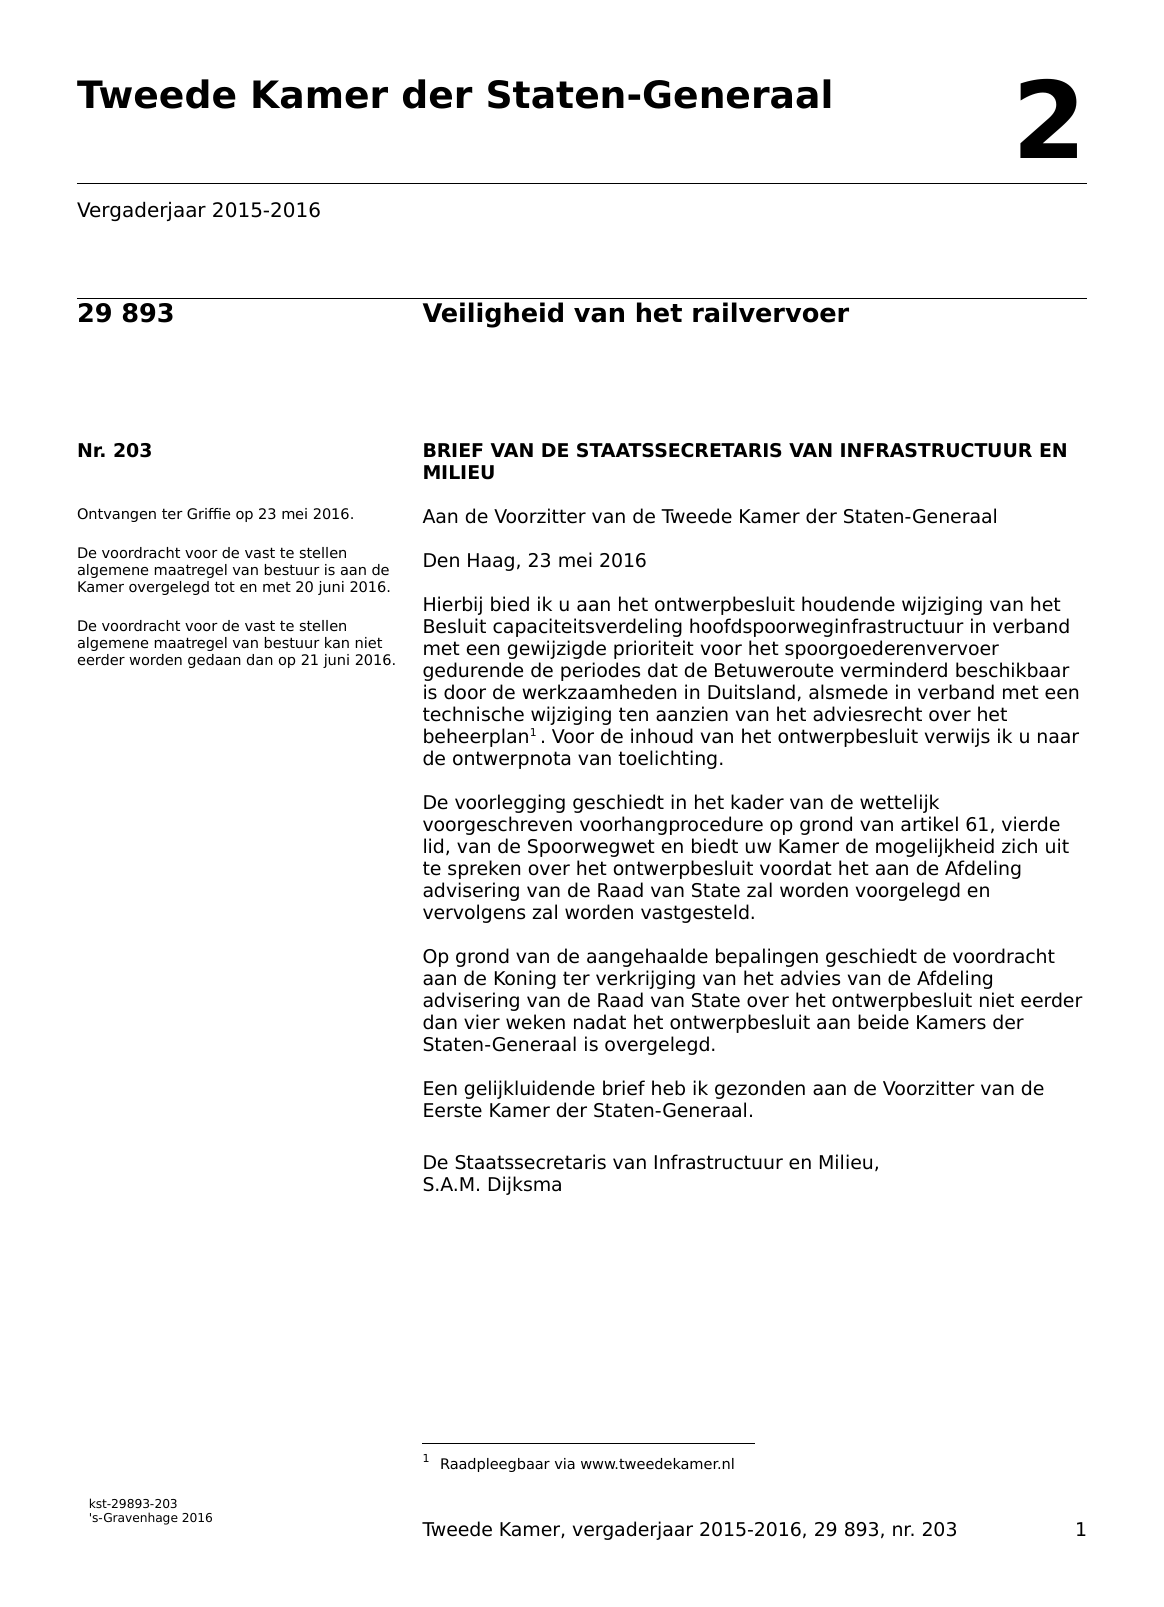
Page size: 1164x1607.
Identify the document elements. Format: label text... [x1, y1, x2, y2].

text 's-Gravenhage 2016 [88, 1511, 323, 1525]
table_header 2 [886, 59, 1087, 183]
table_header Tweede Kamer der Staten-Generaal [77, 59, 886, 183]
text Op grond van de aangehaalde bepalingen geschiedt de voordracht aan de Koning ter verkrijging van het advies van de Afdeling advisering van de Raad van State over het ontwerpbesluit niet eerder dan vier weken nadat het ontwerpbesluit aan beide Kamers der Staten-Generaal is overgelegd. [422, 946, 1087, 1056]
text [77, 523, 399, 545]
text De voordracht voor de vast te stellen algemene maatregel van bestuur is aan de Kamer overgelegd tot en met 20 juni 2016. [77, 545, 399, 596]
text De Staatssecretaris van Infrastructuur en Milieu, S.A.M. Dijksma [422, 1152, 1087, 1196]
text De voorlegging geschiedt in het kader van de wettelijk voorgeschreven voorhangprocedure op grond van artikel 61, vierde lid, van de Spoorwegwet en biedt uw Kamer de mogelijkheid zich uit te spreken over het ontwerpbesluit voordat het aan de Afdeling advisering van de Raad van State zal worden voorgelegd en vervolgens zal worden vastgesteld. [422, 792, 1087, 924]
subtitle Nr. 203 BRIEF VAN DE STAATSSECRETARIS VAN INFRASTRUCTUUR EN MILIEU [77, 440, 1087, 484]
text [77, 596, 399, 618]
text Den Haag, 23 mei 2016 [422, 550, 1087, 572]
text De voordracht voor de vast te stellen algemene maatregel van bestuur kan niet eerder worden gedaan dan op 21 juni 2016. [77, 618, 399, 668]
text kst-29893-203 [88, 1497, 323, 1511]
text Raadpleegbaar via www.tweedekamer.nl [422, 1452, 1087, 1474]
table_cell Vergaderjaar 2015-2016 [77, 184, 1087, 298]
text Hierbij bied ik u aan het ontwerpbesluit houdende wijziging van het Besluit capaciteitsverdeling hoofdspoorweginfrastructuur in verband met een gewijzigde prioriteit voor het spoorgoederenvervoer gedurende de periodes dat de Betuweroute verminderd beschikbaar is door de werkzaamheden in Duitsland, alsmede in verband met een technische wijziging ten aanzien van het adviesrecht over het beheerplan. Voor de inhoud van het ontwerpbesluit verwijs ik u naar de ontwerpnota van toelichting. [422, 594, 1087, 770]
text Een gelijkluidende brief heb ik gezonden aan de Voorzitter van de Eerste Kamer der Staten-Generaal. [422, 1078, 1087, 1122]
text Ontvangen ter Griffie op 23 mei 2016. [77, 506, 399, 523]
subtitle 29 893 Veiligheid van het railvervoer [77, 299, 1087, 329]
text Aan de Voorzitter van de Tweede Kamer der Staten-Generaal [422, 506, 1087, 528]
